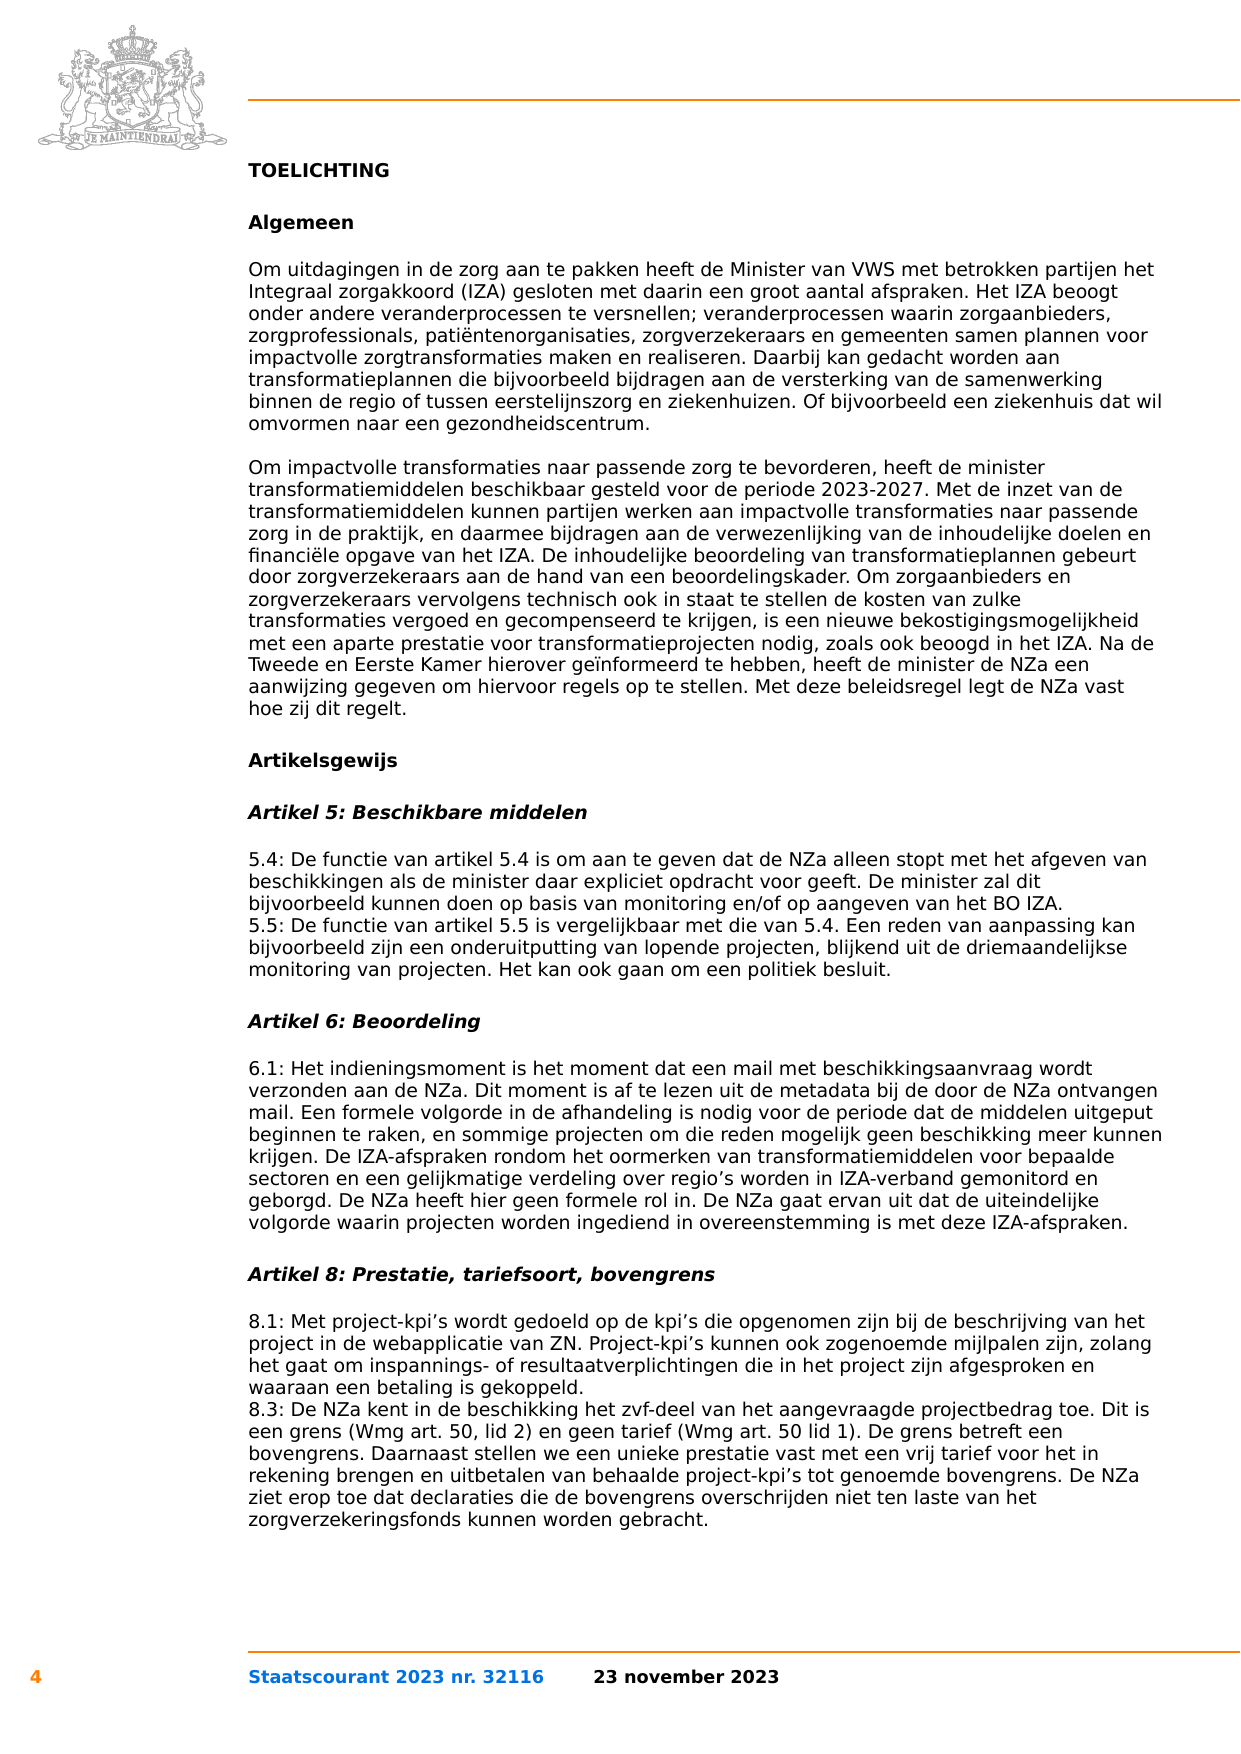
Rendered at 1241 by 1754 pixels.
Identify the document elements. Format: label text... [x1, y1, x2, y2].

text 5.5: De functie van artikel 5.5 is vergelijkbaar met die van 5.4. Een reden van aanpassing kan bijvoorbeeld zijn een onderuitputting van lopende projecten, blijkend uit de driemaandelijkse monitoring van projecten. Het kan ook gaan om een politiek besluit. [248, 915, 1163, 981]
subtitle TOELICHTING [248, 160, 1163, 182]
picture [38, 25, 227, 150]
text Om uitdagingen in de zorg aan te pakken heeft de Minister van VWS met betrokken partijen het Integraal zorgakkoord (IZA) gesloten met daarin een groot aantal afspraken. Het IZA beoogt onder andere veranderprocessen te versnellen; veranderprocessen waarin zorgaanbieders, zorgprofessionals, patiëntenorganisaties, zorgverzekeraars en gemeenten samen plannen voor impactvolle zorgtransformaties maken en realiseren. Daarbij kan gedacht worden aan transformatieplannen die bijvoorbeeld bijdragen aan de versterking van de samenwerking binnen de regio of tussen eerstelijnszorg en ziekenhuizen. Of bijvoorbeeld een ziekenhuis dat wil omvormen naar een gezondheidscentrum. [248, 259, 1163, 435]
text 6.1: Het indieningsmoment is het moment dat een mail met beschikkingsaanvraag wordt verzonden aan de NZa. Dit moment is af te lezen uit de metadata bij de door de NZa ontvangen mail. Een formele volgorde in de afhandeling is nodig voor de periode dat de middelen uitgeput beginnen te raken, en sommige projecten om die reden mogelijk geen beschikking meer kunnen krijgen. De IZA-afspraken rondom het oormerken van transformatiemiddelen voor bepaalde sectoren en een gelijkmatige verdeling over regio’s worden in IZA-verband gemonitord en geborgd. De NZa heeft hier geen formele rol in. De NZa gaat ervan uit dat de uiteindelijke volgorde waarin projecten worden ingediend in overeenstemming is met deze IZA-afspraken. [248, 1058, 1163, 1234]
subtitle Artikelsgewijs [248, 750, 1163, 772]
text 8.3: De NZa kent in de beschikking het zvf-deel van het aangevraagde projectbedrag toe. Dit is een grens (Wmg art. 50, lid 2) en geen tarief (Wmg art. 50 lid 1). De grens betreft een bovengrens. Daarnaast stellen we een unieke prestatie vast met een vrij tarief voor het in rekening brengen en uitbetalen van behaalde project-kpi’s tot genoemde bovengrens. De NZa ziet erop toe dat declaraties die de bovengrens overschrijden niet ten laste van het zorgverzekeringsfonds kunnen worden gebracht. [248, 1399, 1163, 1531]
subtitle Artikel 6: Beoordeling [248, 1011, 1163, 1033]
text 8.1: Met project-kpi’s wordt gedoeld op de kpi’s die opgenomen zijn bij de beschrijving van het project in de webapplicatie van ZN. Project-kpi’s kunnen ook zogenoemde mijlpalen zijn, zolang het gaat om inspannings- of resultaatverplichtingen die in het project zijn afgesproken en waaraan een betaling is gekoppeld. [248, 1311, 1163, 1399]
text 5.4: De functie van artikel 5.4 is om aan te geven dat de NZa alleen stopt met het afgeven van beschikkingen als de minister daar expliciet opdracht voor geeft. De minister zal dit bijvoorbeeld kunnen doen op basis van monitoring en/of op aangeven van het BO IZA. [248, 849, 1163, 915]
subtitle Artikel 8: Prestatie, tariefsoort, bovengrens [248, 1264, 1163, 1286]
subtitle Algemeen [248, 212, 1163, 234]
subtitle Artikel 5: Beschikbare middelen [248, 802, 1163, 824]
text Om impactvolle transformaties naar passende zorg te bevorderen, heeft de minister transformatiemiddelen beschikbaar gesteld voor de periode 2023-2027. Met de inzet van de transformatiemiddelen kunnen partijen werken aan impactvolle transformaties naar passende zorg in de praktijk, en daarmee bijdragen aan de verwezenlijking van de inhoudelijke doelen en financiële opgave van het IZA. De inhoudelijke beoordeling van transformatieplannen gebeurt door zorgverzekeraars aan de hand van een beoordelingskader. Om zorgaanbieders en zorgverzekeraars vervolgens technisch ook in staat te stellen de kosten van zulke transformaties vergoed en gecompenseerd te krijgen, is een nieuwe bekostigingsmogelijkheid met een aparte prestatie voor transformatieprojecten nodig, zoals ook beoogd in het IZA. Na de Tweede en Eerste Kamer hierover geïnformeerd te hebben, heeft de minister de NZa een aanwijzing gegeven om hiervoor regels op te stellen. Met deze beleidsregel legt de NZa vast hoe zij dit regelt. [248, 457, 1163, 720]
